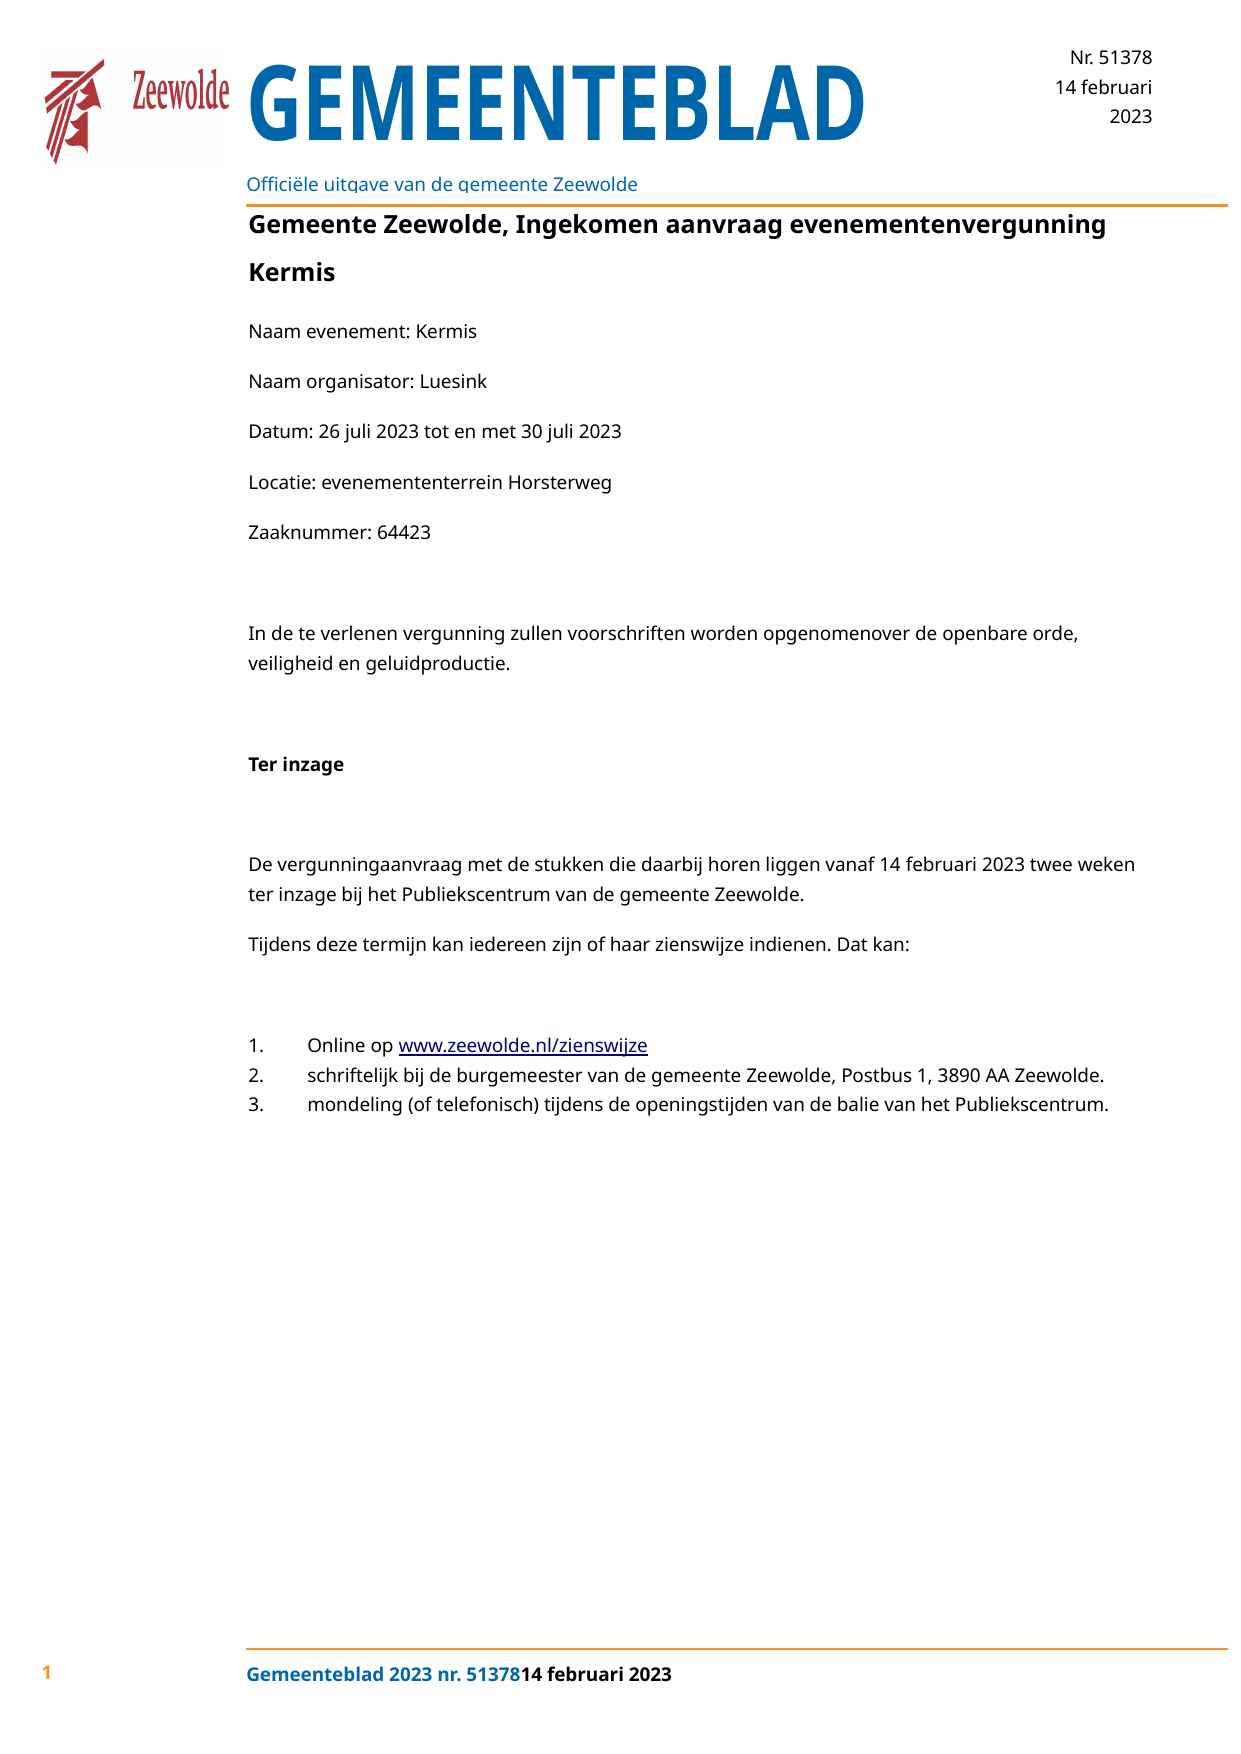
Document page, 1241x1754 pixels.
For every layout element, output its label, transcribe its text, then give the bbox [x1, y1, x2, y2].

text Gemeente Zeewolde, Ingekomen aanvraag evenementenvergunning Kermis [248, 207, 1152, 288]
text Zaaknummer: 64423 [248, 519, 1152, 545]
list mondeling (of telefonisch) tijdens de openingstijden van de balie van het Publiekscentrum. [248, 1092, 1152, 1117]
list Online op www.zeewolde.nl/zienswijze [248, 1032, 1152, 1058]
text Ter inzage [248, 751, 1152, 777]
text Datum: 26 juli 2023 tot en met 30 juli 2023 [248, 419, 1152, 444]
list schriftelijk bij de burgemeester van de gemeente Zeewolde, Postbus 1, 3890 AA Zeewolde. [248, 1062, 1152, 1088]
text Naam evenement: Kermis [248, 318, 1152, 344]
text Naam organisator: Luesink [248, 368, 1152, 394]
text In de te verlenen vergunning zullen voorschriften worden opgenomenover de openbare orde, veiligheid en geluidproductie. [248, 620, 1152, 676]
text De vergunningaanvraag met de stukken die daarbij horen liggen vanaf 14 februari 2023 twee weken ter inzage bij het Publiekscentrum van de gemeente Zeewolde. [248, 852, 1152, 907]
text Locatie: evenemententerrein Horsterweg [248, 469, 1152, 495]
text Tijdens deze termijn kan iedereen zijn of haar zienswijze indienen. Dat kan: [248, 932, 1152, 957]
picture [41, 47, 231, 172]
